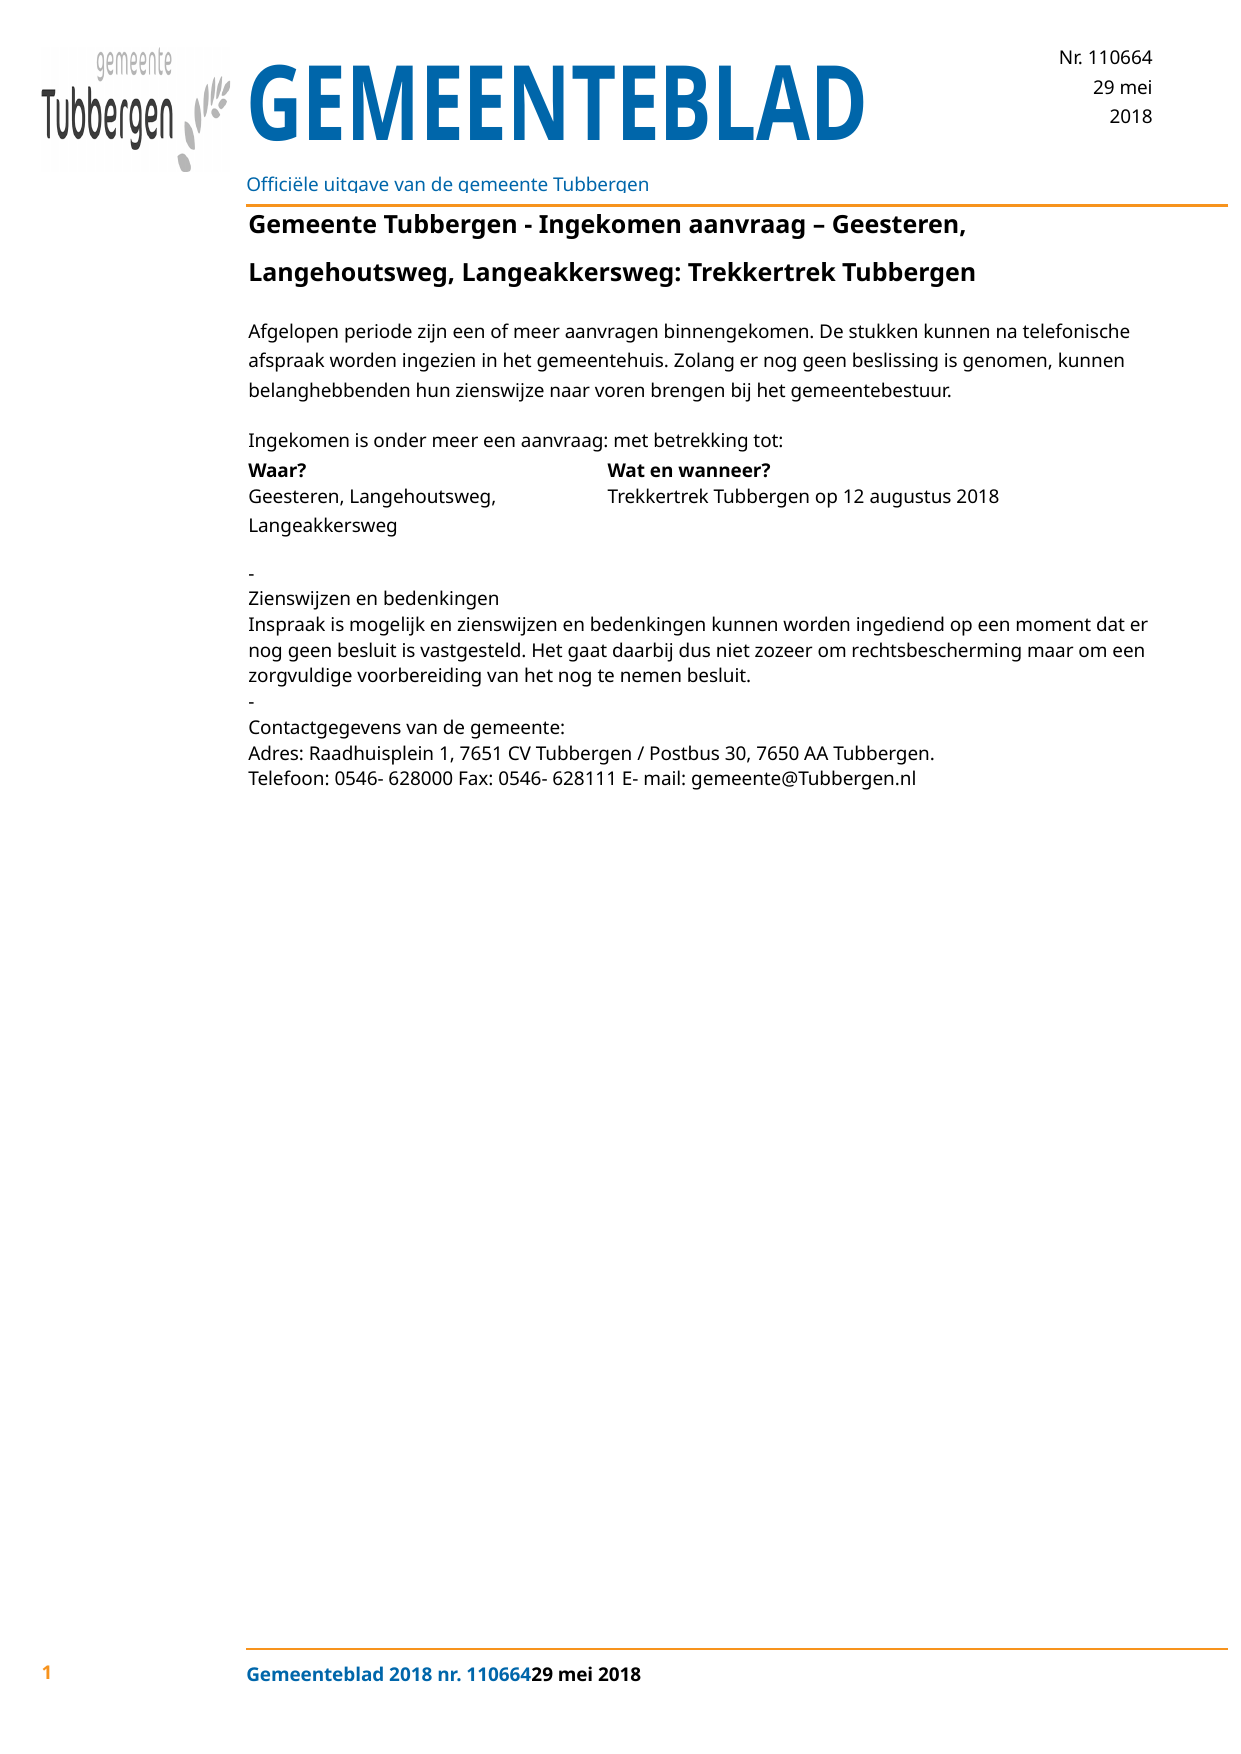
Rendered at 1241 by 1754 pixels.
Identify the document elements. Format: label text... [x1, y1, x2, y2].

text Adres: Raadhuisplein 1, 7651 CV Tubbergen / Postbus 30, 7650 AA Tubbergen. [248, 740, 1152, 766]
text - [248, 560, 1152, 585]
picture [41, 47, 231, 172]
text Ingekomen is onder meer een aanvraag: met betrekking tot: [248, 427, 1152, 453]
table_cell Trekkertrek Tubbergen op 12 augustus 2018 [608, 483, 1152, 538]
text Afgelopen periode zijn een of meer aanvragen binnengekomen. De stukken kunnen na telefonische afspraak worden ingezien in het gemeentehuis. Zolang er nog geen beslissing is genomen, kunnen belanghebbenden hun zienswijze naar voren brengen bij het gemeentebestuur. [248, 318, 1152, 403]
table_header Wat en wanneer? [608, 457, 1152, 483]
text Inspraak is mogelijk en zienswijzen en bedenkingen kunnen worden ingediend op een moment dat er nog geen besluit is vastgesteld. Het gaat daarbij dus niet zozeer om rechtsbescherming maar om een zorgvuldige voorbereiding van het nog te nemen besluit. [248, 611, 1152, 688]
text Contactgegevens van de gemeente: [248, 714, 1152, 740]
text Gemeente Tubbergen - Ingekomen aanvraag – Geesteren, Langehoutsweg, Langeakkersweg: Trekkertrek Tubbergen [248, 207, 1152, 288]
text - [248, 688, 1152, 714]
table_cell Geesteren, Langehoutsweg, Langeakkersweg [248, 483, 607, 538]
text Zienswijzen en bedenkingen [248, 585, 1152, 611]
table_header Waar? [248, 457, 607, 483]
text Telefoon: 0546- 628000 Fax: 0546- 628111 E- mail: gemeente@Tubbergen.nl [248, 766, 1152, 791]
